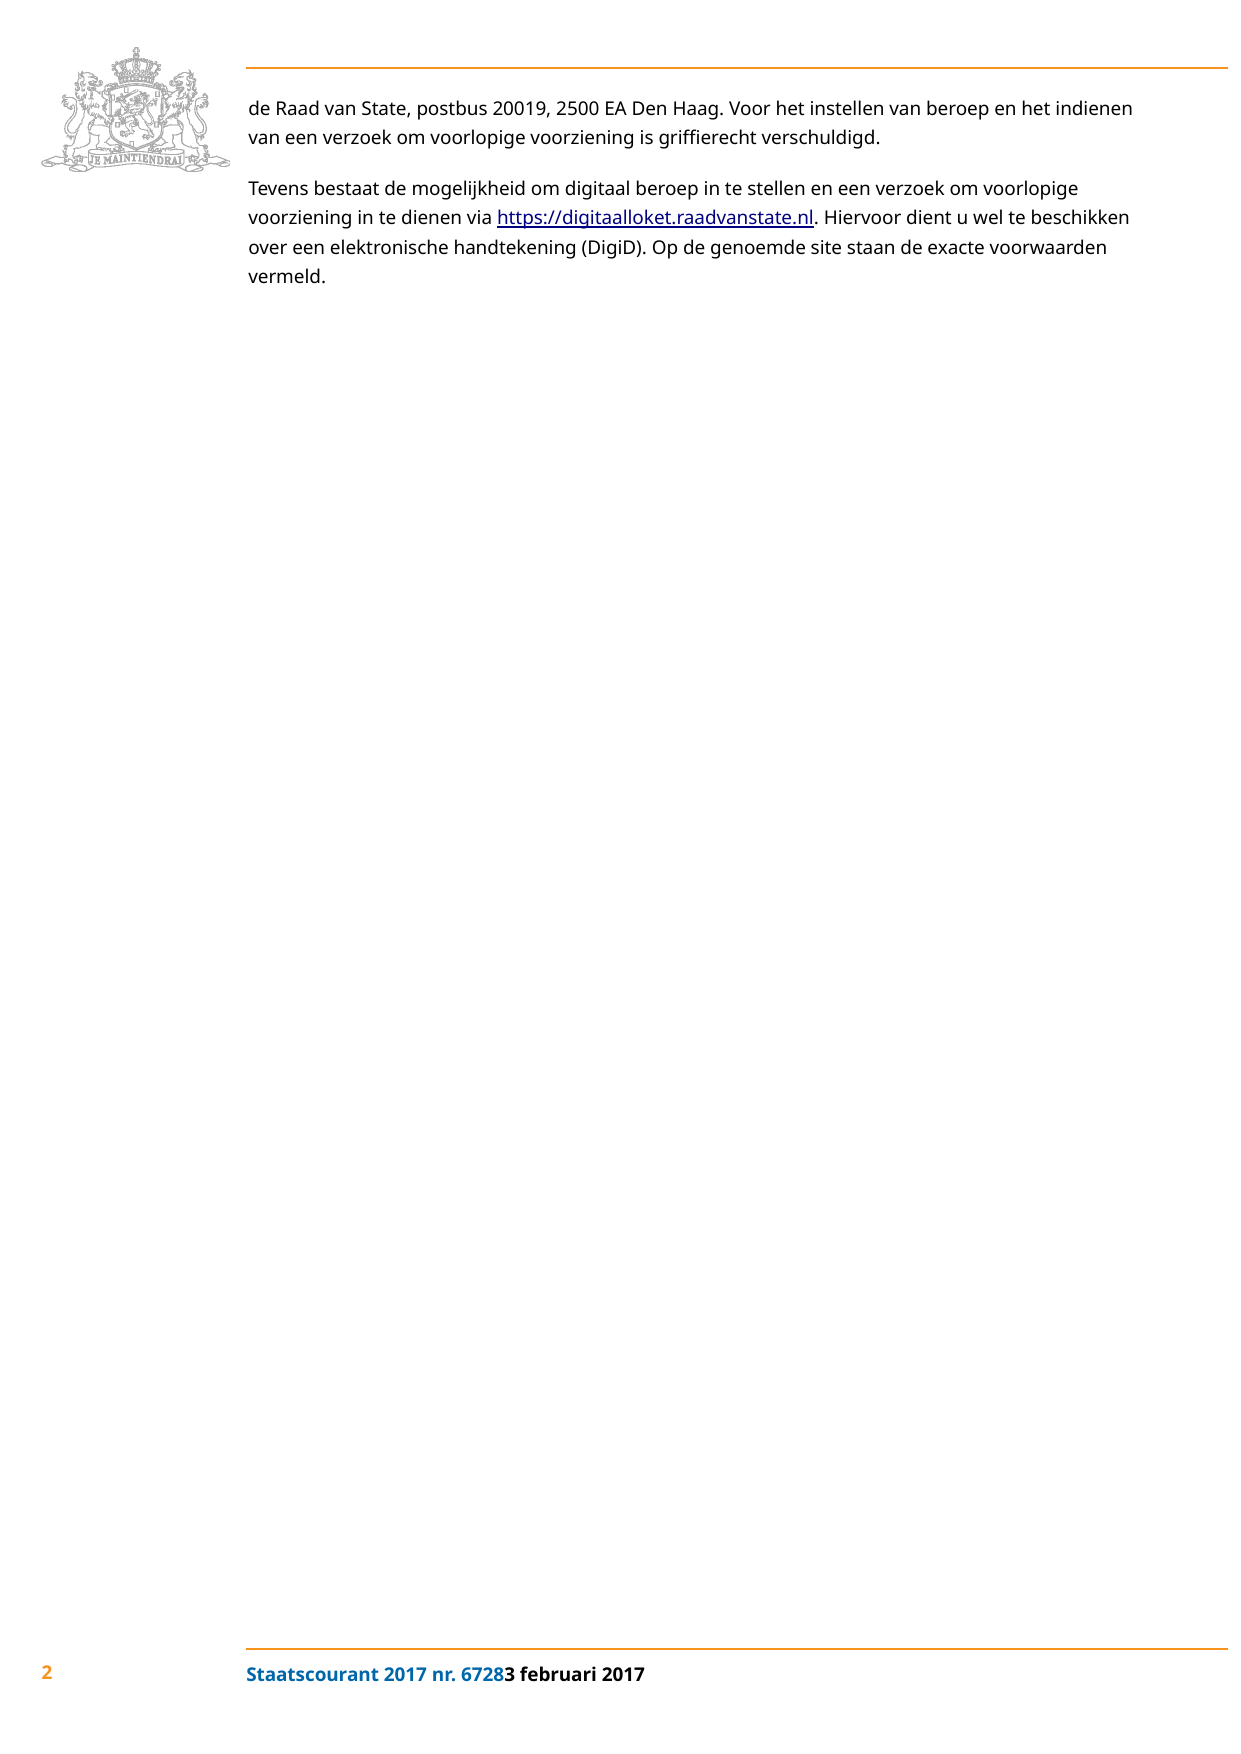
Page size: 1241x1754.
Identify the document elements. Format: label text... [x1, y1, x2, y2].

text de Raad van State, postbus 20019, 2500 EA Den Haag. Voor het instellen van beroep en het indienen van een verzoek om voorlopige voorziening is griffierecht verschuldigd. [248, 95, 1152, 150]
picture [41, 47, 231, 172]
text Tevens bestaat de mogelijkheid om digitaal beroep in te stellen en een verzoek om voorlopige voorziening in te dienen via https://digitaalloket.raadvanstate.nl. Hiervoor dient u wel te beschikken over een elektronische handtekening (DigiD). Op de genoemde site staan de exacte voorwaarden vermeld. [248, 175, 1152, 289]
